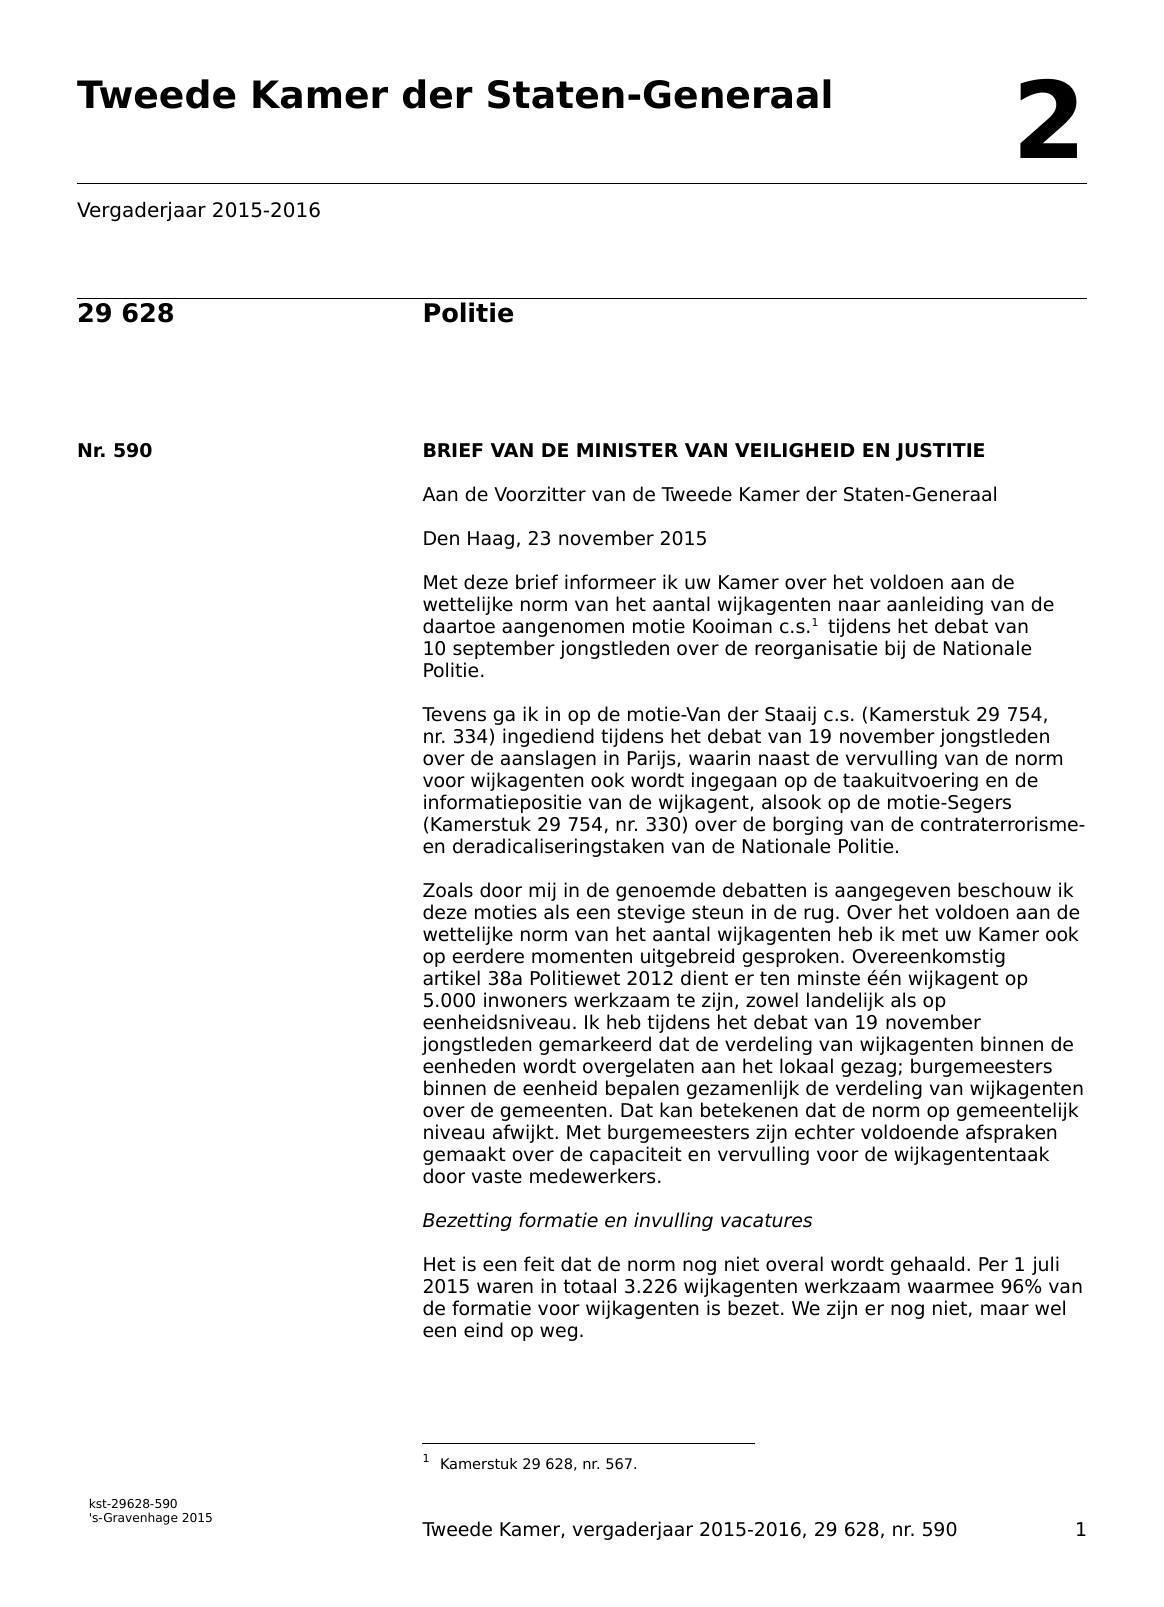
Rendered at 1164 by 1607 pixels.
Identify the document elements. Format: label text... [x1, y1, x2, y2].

text Het is een feit dat de norm nog niet overal wordt gehaald. Per 1 juli 2015 waren in totaal 3.226 wijkagenten werkzaam waarmee 96% van de formatie voor wijkagenten is bezet. We zijn er nog niet, maar wel een eind op weg. [422, 1254, 1087, 1342]
table_header Tweede Kamer der Staten-Generaal [77, 59, 886, 183]
subtitle Bezetting formatie en invulling vacatures [422, 1210, 1087, 1232]
text Den Haag, 23 november 2015 [422, 528, 1087, 550]
subtitle 29 628 Politie [77, 299, 1087, 329]
table_cell Vergaderjaar 2015-2016 [77, 184, 1087, 298]
text Aan de Voorzitter van de Tweede Kamer der Staten-Generaal [422, 484, 1087, 506]
text Kamerstuk 29 628, nr. 567. [422, 1452, 1087, 1474]
text Met deze brief informeer ik uw Kamer over het voldoen aan de wettelijke norm van het aantal wijkagenten naar aanleiding van de daartoe aangenomen motie Kooiman c.s. tijdens het debat van 10 september jongstleden over de reorganisatie bij de Nationale Politie. [422, 572, 1087, 682]
text Zoals door mij in de genoemde debatten is aangegeven beschouw ik deze moties als een stevige steun in de rug. Over het voldoen aan de wettelijke norm van het aantal wijkagenten heb ik met uw Kamer ook op eerdere momenten uitgebreid gesproken. Overeenkomstig artikel 38a Politiewet 2012 dient er ten minste één wijkagent op 5.000 inwoners werkzaam te zijn, zowel landelijk als op eenheidsniveau. Ik heb tijdens het debat van 19 november jongstleden gemarkeerd dat de verdeling van wijkagenten binnen de eenheden wordt overgelaten aan het lokaal gezag; burgemeesters binnen de eenheid bepalen gezamenlijk de verdeling van wijkagenten over de gemeenten. Dat kan betekenen dat de norm op gemeentelijk niveau afwijkt. Met burgemeesters zijn echter voldoende afspraken gemaakt over de capaciteit en vervulling voor de wijkagententaak door vaste medewerkers. [422, 880, 1087, 1188]
text kst-29628-590 [88, 1497, 323, 1511]
table_header 2 [886, 59, 1087, 183]
text 's-Gravenhage 2015 [88, 1511, 323, 1525]
text Tevens ga ik in op de motie-Van der Staaij c.s. (Kamerstuk 29 754, nr. 334) ingediend tijdens het debat van 19 november jongstleden over de aanslagen in Parijs, waarin naast de vervulling van de norm voor wijkagenten ook wordt ingegaan op de taakuitvoering en de informatiepositie van de wijkagent, alsook op de motie-Segers (Kamerstuk 29 754, nr. 330) over de borging van de contraterrorisme- en deradicaliseringstaken van de Nationale Politie. [422, 704, 1087, 858]
subtitle Nr. 590 BRIEF VAN DE MINISTER VAN VEILIGHEID EN JUSTITIE [77, 440, 1087, 462]
